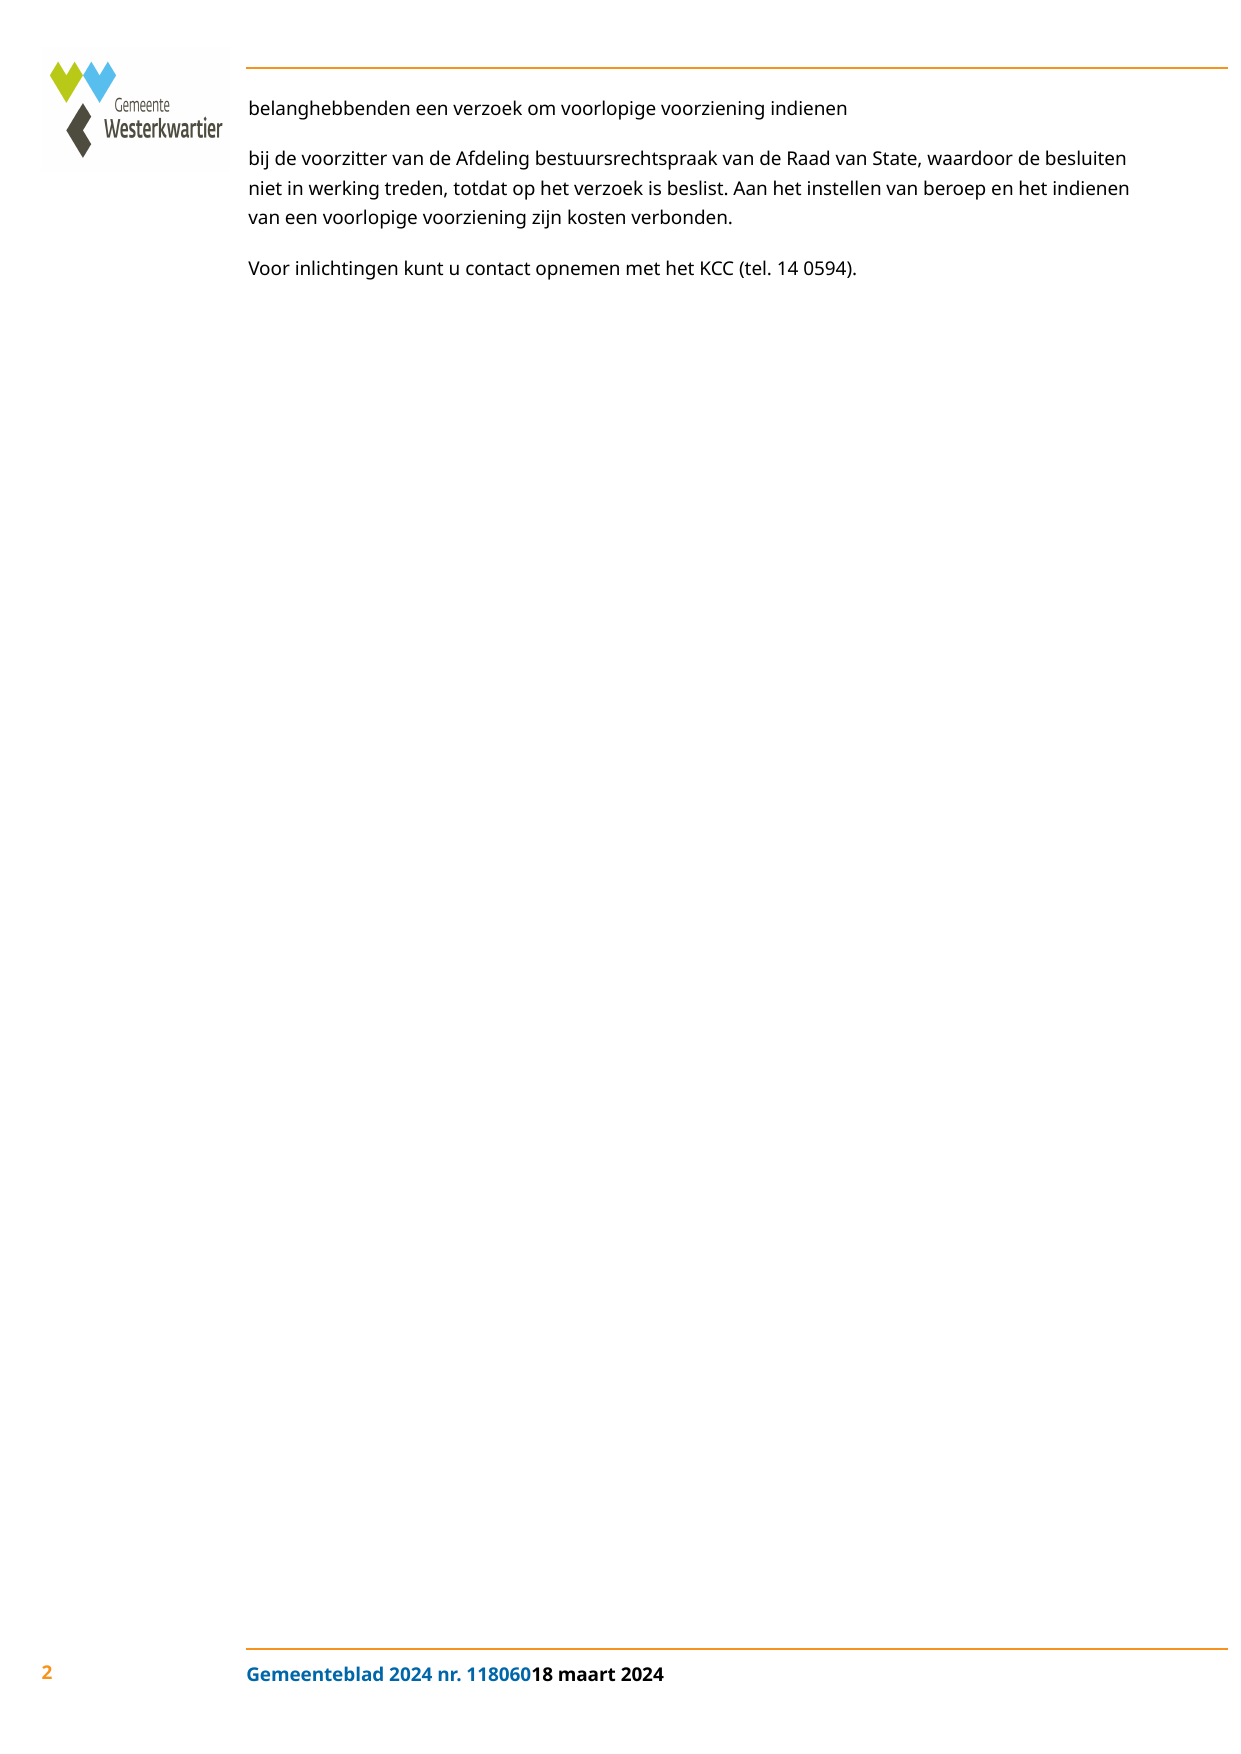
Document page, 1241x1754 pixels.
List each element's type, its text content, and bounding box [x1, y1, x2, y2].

text belanghebbenden een verzoek om voorlopige voorziening indienen [248, 95, 1152, 121]
text bij de voorzitter van de Afdeling bestuursrechtspraak van de Raad van State, waardoor de besluiten niet in werking treden, totdat op het verzoek is beslist. Aan het instellen van beroep en het indienen van een voorlopige voorziening zijn kosten verbonden. [248, 145, 1152, 230]
text Voor inlichtingen kunt u contact opnemen met het KCC (tel. 14 0594). [248, 255, 1152, 281]
picture [41, 47, 231, 172]
